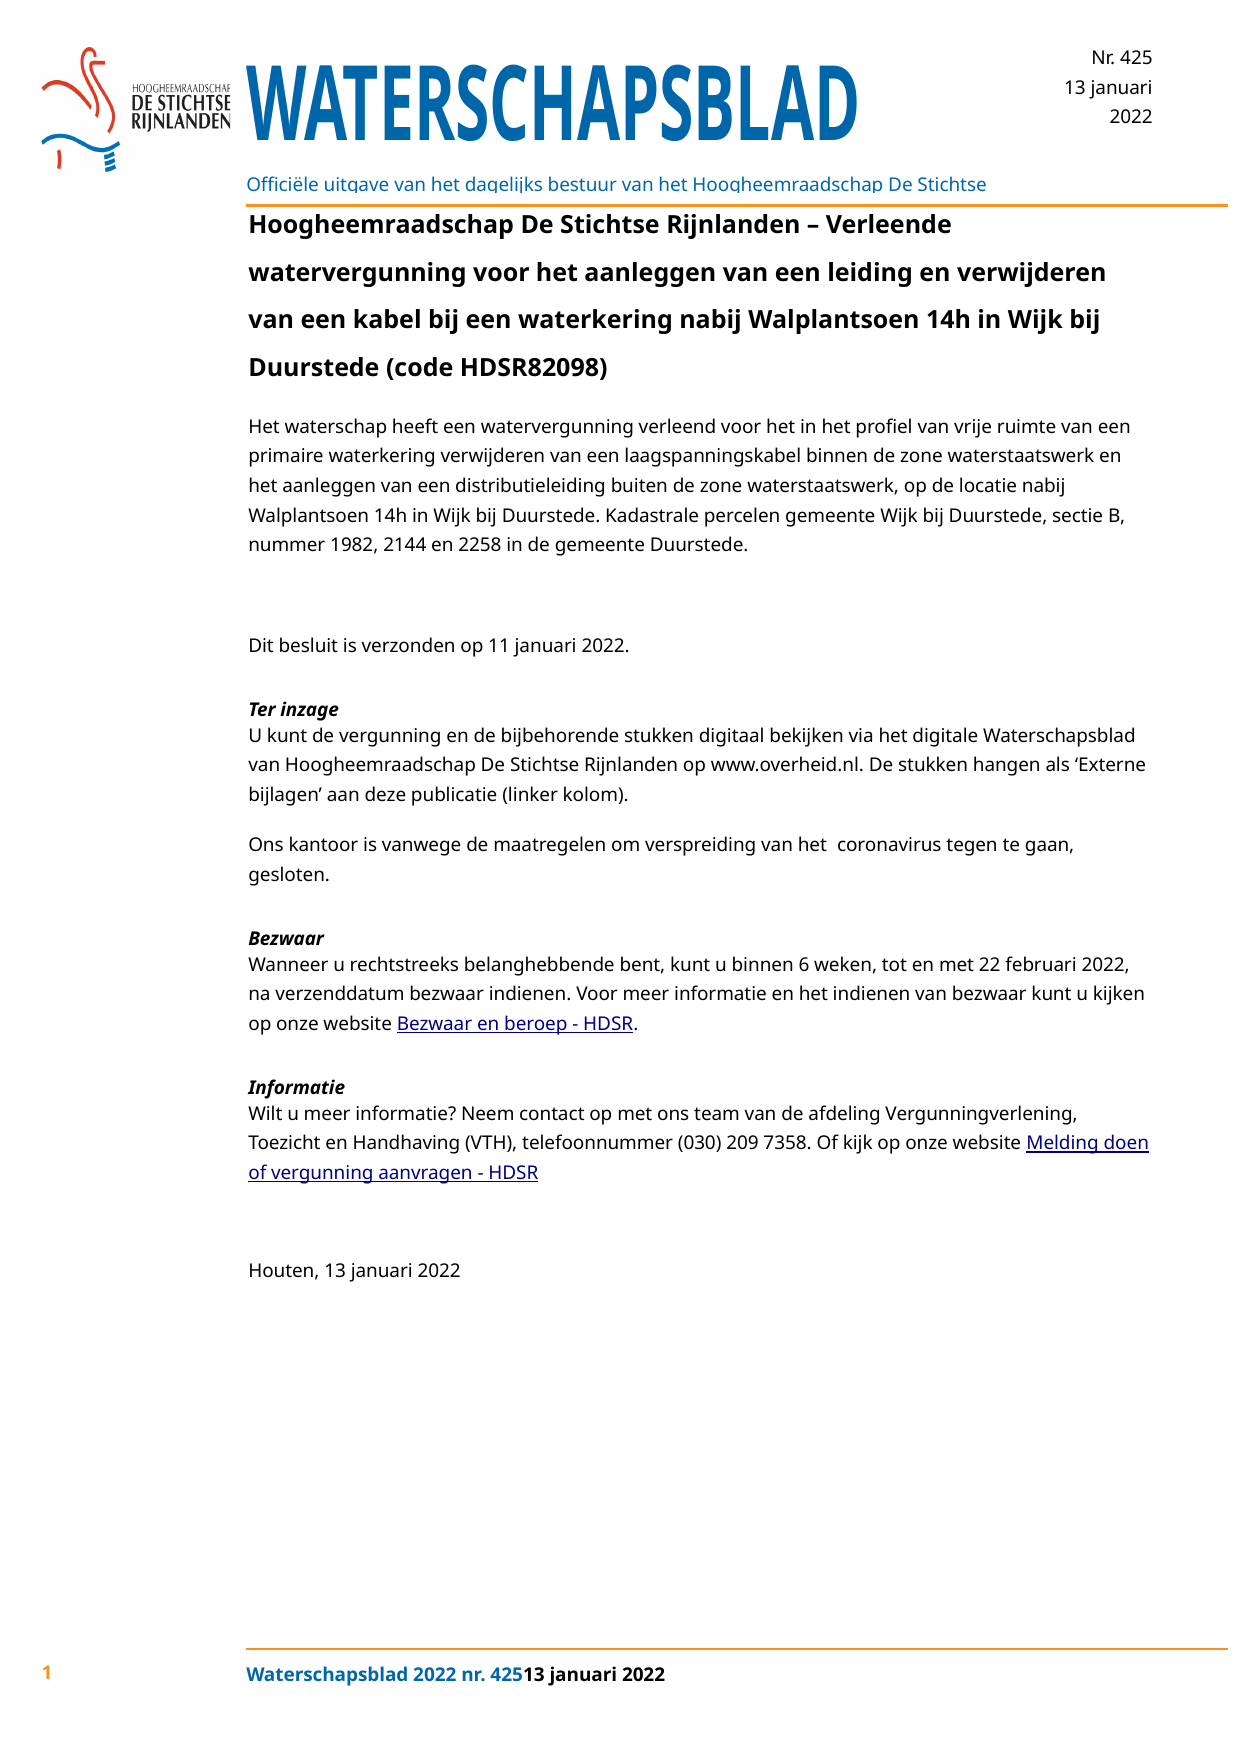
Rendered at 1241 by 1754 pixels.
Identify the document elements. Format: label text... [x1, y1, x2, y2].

text Hoogheemraadschap De Stichtse Rijnlanden – Verleende watervergunning voor het aanleggen van een leiding en verwijderen van een kabel bij een waterkering nabij Walplantsoen 14h in Wijk bij Duurstede (code HDSR82098) [248, 207, 1152, 384]
text Wilt u meer informatie? Neem contact op met ons team van de afdeling Vergunningverlening, Toezicht en Handhaving (VTH), telefoonnummer (030) 209 7358. Of kijk op onze website Melding doen of vergunning aanvragen - HDSR [248, 1100, 1152, 1184]
text Het waterschap heeft een watervergunning verleend voor het in het profiel van vrije ruimte van een primaire waterkering verwijderen van een laagspanningskabel binnen de zone waterstaatswerk en het aanleggen van een distributieleiding buiten de zone waterstaatswerk, op de locatie nabij Walplantsoen 14h in Wijk bij Duurstede. Kadastrale percelen gemeente Wijk bij Duurstede, sectie B, nummer 1982, 2144 en 2258 in de gemeente Duurstede. [248, 413, 1152, 557]
text Informatie [248, 1074, 1152, 1100]
text Houten, 13 januari 2022 [248, 1257, 1152, 1283]
text Wanneer u rechtstreeks belanghebbende bent, kunt u binnen 6 weken, tot en met 22 februari 2022, na verzenddatum bezwaar indienen. Voor meer informatie en het indienen van bezwaar kunt u kijken op onze website Bezwaar en beroep - HDSR. [248, 951, 1152, 1036]
picture [41, 47, 231, 172]
text Ons kantoor is vanwege de maatregelen om verspreiding van het coronavirus tegen te gaan, gesloten. [248, 832, 1152, 887]
text U kunt de vergunning en de bijbehorende stukken digitaal bekijken via het digitale Waterschapsblad van Hoogheemraadschap De Stichtse Rijnlanden op www.overheid.nl. De stukken hangen als ‘Externe bijlagen’ aan deze publicatie (linker kolom). [248, 722, 1152, 807]
text Dit besluit is verzonden op 11 januari 2022. [248, 632, 1152, 658]
text Ter inzage [248, 696, 1152, 722]
text Bezwaar [248, 925, 1152, 951]
